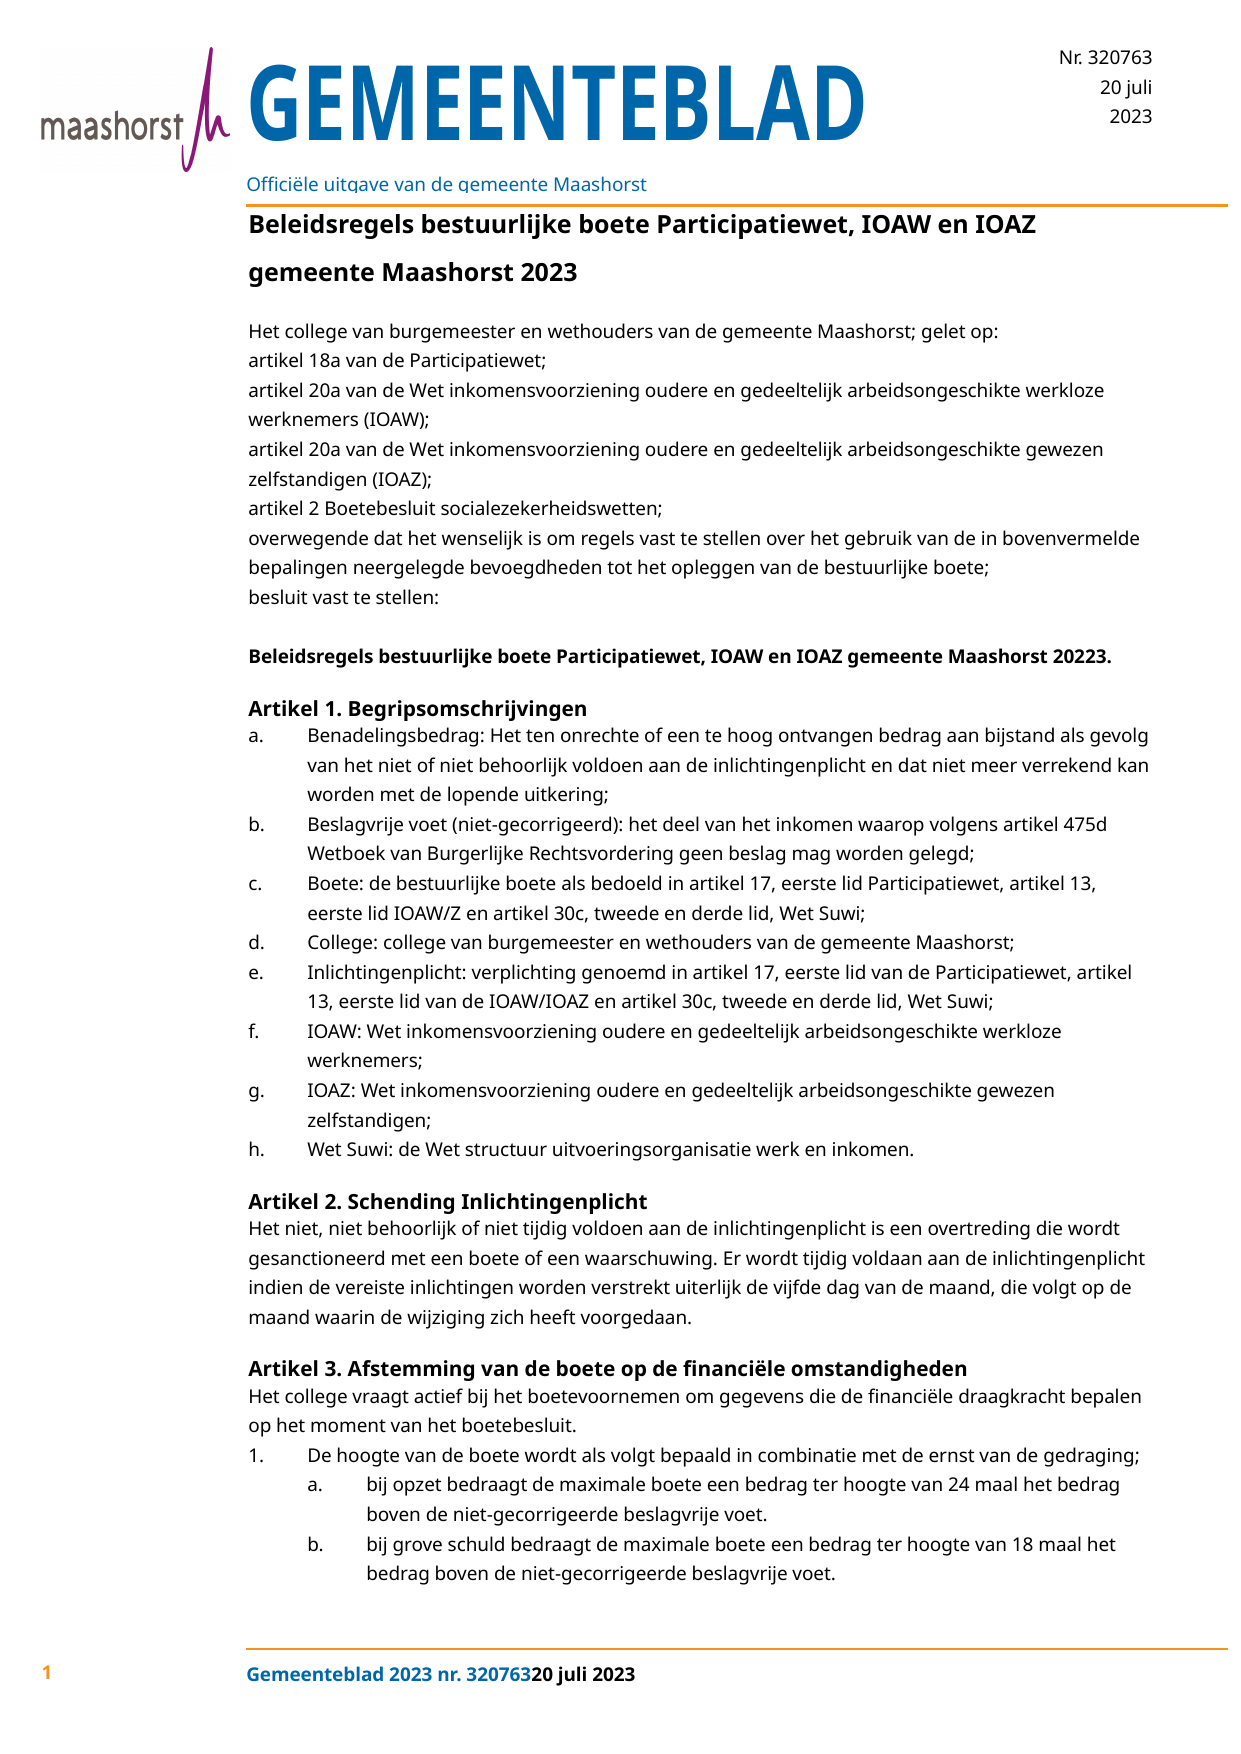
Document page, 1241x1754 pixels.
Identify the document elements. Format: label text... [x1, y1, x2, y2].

list College: college van burgemeester en wethouders van de gemeente Maashorst; [248, 929, 1152, 955]
list Boete: de bestuurlijke boete als bedoeld in artikel 17, eerste lid Participatiewet, artikel 13, eerste lid IOAW/Z en artikel 30c, tweede en derde lid, Wet Suwi; [248, 870, 1152, 925]
list bij grove schuld bedraagt de maximale boete een bedrag ter hoogte van 18 maal het bedrag boven de niet-gecorrigeerde beslagvrije voet. [307, 1531, 1152, 1586]
text artikel 18a van de Participatiewet; [248, 347, 1152, 373]
list Benadelingsbedrag: Het ten onrechte of een te hoog ontvangen bedrag aan bijstand als gevolg van het niet of niet behoorlijk voldoen aan de inlichtingenplicht en dat niet meer verrekend kan worden met de lopende uitkering; [248, 722, 1152, 807]
text Artikel 2. Schending Inlichtingenplicht [248, 1187, 1152, 1215]
list Wet Suwi: de Wet structuur uitvoeringsorganisatie werk en inkomen. [248, 1136, 1152, 1162]
text artikel 20a van de Wet inkomensvoorziening oudere en gedeeltelijk arbeidsongeschikte werkloze werknemers (IOAW); [248, 377, 1152, 432]
list IOAW: Wet inkomensvoorziening oudere en gedeeltelijk arbeidsongeschikte werkloze werknemers; [248, 1018, 1152, 1073]
text Artikel 3. Afstemming van de boete op de financiële omstandigheden [248, 1354, 1152, 1383]
text Het college van burgemeester en wethouders van de gemeente Maashorst; gelet op: [248, 318, 1152, 344]
text artikel 2 Boetebesluit socialezekerheidswetten; [248, 495, 1152, 521]
list Beslagvrije voet (niet-gecorrigeerd): het deel van het inkomen waarop volgens artikel 475d Wetboek van Burgerlijke Rechtsvordering geen beslag mag worden gelegd; [248, 811, 1152, 866]
list bij opzet bedraagt de maximale boete een bedrag ter hoogte van 24 maal het bedrag boven de niet-gecorrigeerde beslagvrije voet. [307, 1472, 1152, 1527]
text Het niet, niet behoorlijk of niet tijdig voldoen aan de inlichtingenplicht is een overtreding die wordt gesanctioneerd met een boete of een waarschuwing. Er wordt tijdig voldaan aan de inlichtingenplicht indien de vereiste inlichtingen worden verstrekt uiterlijk de vijfde dag van de maand, die volgt op de maand waarin de wijziging zich heeft voorgedaan. [248, 1215, 1152, 1330]
picture [41, 47, 231, 172]
list Inlichtingenplicht: verplichting genoemd in artikel 17, eerste lid van de Participatiewet, artikel 13, eerste lid van de IOAW/IOAZ en artikel 30c, tweede en derde lid, Wet Suwi; [248, 959, 1152, 1014]
text besluit vast te stellen: [248, 584, 1152, 610]
text overwegende dat het wenselijk is om regels vast te stellen over het gebruik van de in bovenvermelde bepalingen neergelegde bevoegdheden tot het opleggen van de bestuurlijke boete; [248, 525, 1152, 580]
list IOAZ: Wet inkomensvoorziening oudere en gedeeltelijk arbeidsongeschikte gewezen zelfstandigen; [248, 1077, 1152, 1132]
text artikel 20a van de Wet inkomensvoorziening oudere en gedeeltelijk arbeidsongeschikte gewezen zelfstandigen (IOAZ); [248, 436, 1152, 492]
text Beleidsregels bestuurlijke boete Participatiewet, IOAW en IOAZ gemeente Maashorst 20223. [248, 643, 1152, 669]
text Artikel 1. Begripsomschrijvingen [248, 694, 1152, 722]
text Het college vraagt actief bij het boetevoornemen om gegevens die de financiële draagkracht bepalen op het moment van het boetebesluit. [248, 1383, 1152, 1438]
list De hoogte van de boete wordt als volgt bepaald in combinatie met de ernst van de gedraging; [248, 1442, 1152, 1468]
text Beleidsregels bestuurlijke boete Participatiewet, IOAW en IOAZ gemeente Maashorst 2023 [248, 207, 1152, 288]
